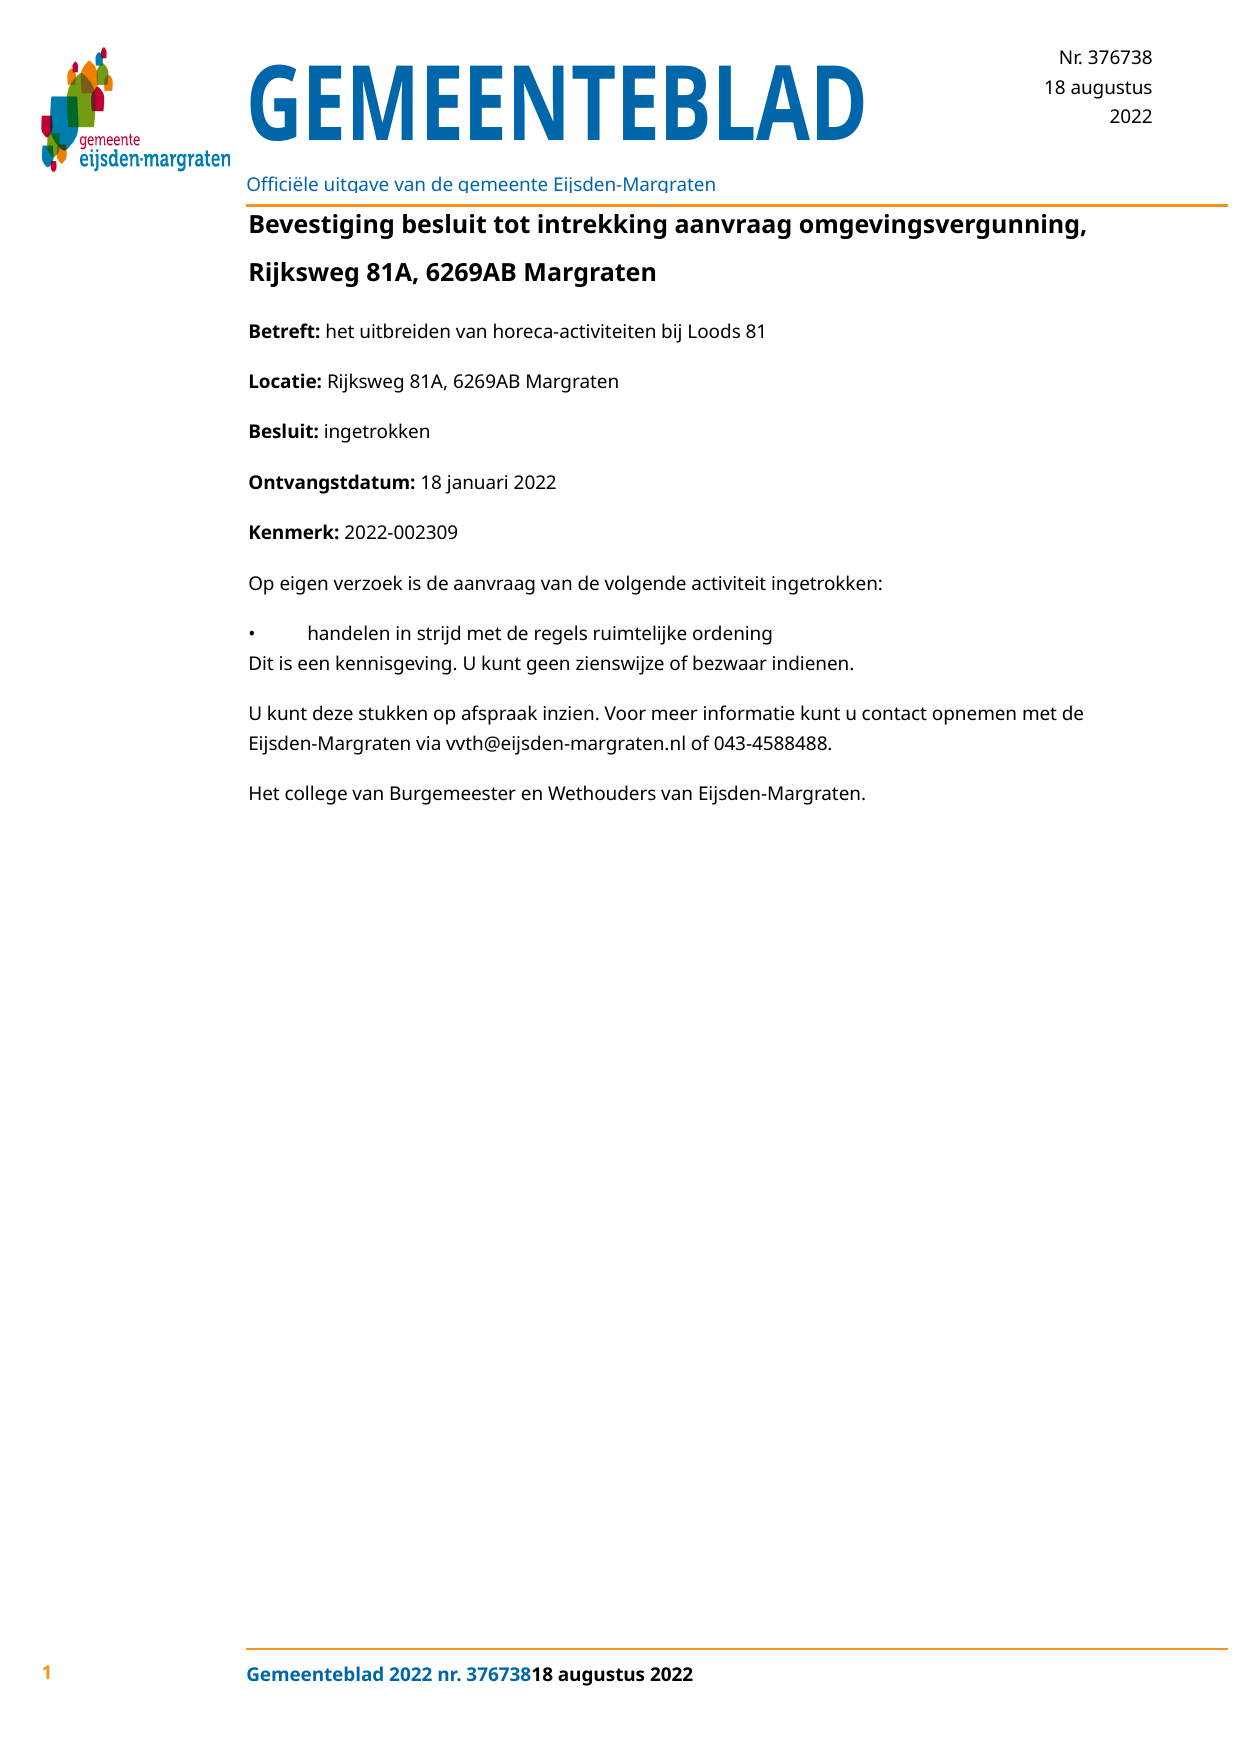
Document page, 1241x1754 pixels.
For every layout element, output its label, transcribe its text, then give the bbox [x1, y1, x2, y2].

text Ontvangstdatum: 18 januari 2022 [248, 469, 1152, 495]
list handelen in strijd met de regels ruimtelijke ordening [248, 620, 1152, 646]
text Op eigen verzoek is de aanvraag van de volgende activiteit ingetrokken: [248, 570, 1152, 596]
text Bevestiging besluit tot intrekking aanvraag omgevingsvergunning, Rijksweg 81A, 6269AB Margraten [248, 207, 1152, 288]
text Het college van Burgemeester en Wethouders van Eijsden-Margraten. [248, 780, 1152, 806]
text U kunt deze stukken op afspraak inzien. Voor meer informatie kunt u contact opnemen met de Eijsden-Margraten via vvth@eijsden-margraten.nl of 043-4588488. [248, 700, 1152, 756]
text Kenmerk: 2022-002309 [248, 519, 1152, 545]
text Besluit: ingetrokken [248, 419, 1152, 444]
text Betreft: het uitbreiden van horeca-activiteiten bij Loods 81 [248, 318, 1152, 344]
picture [41, 47, 231, 172]
text Dit is een kennisgeving. U kunt geen zienswijze of bezwaar indienen. [248, 650, 1152, 676]
text Locatie: Rijksweg 81A, 6269AB Margraten [248, 368, 1152, 394]
